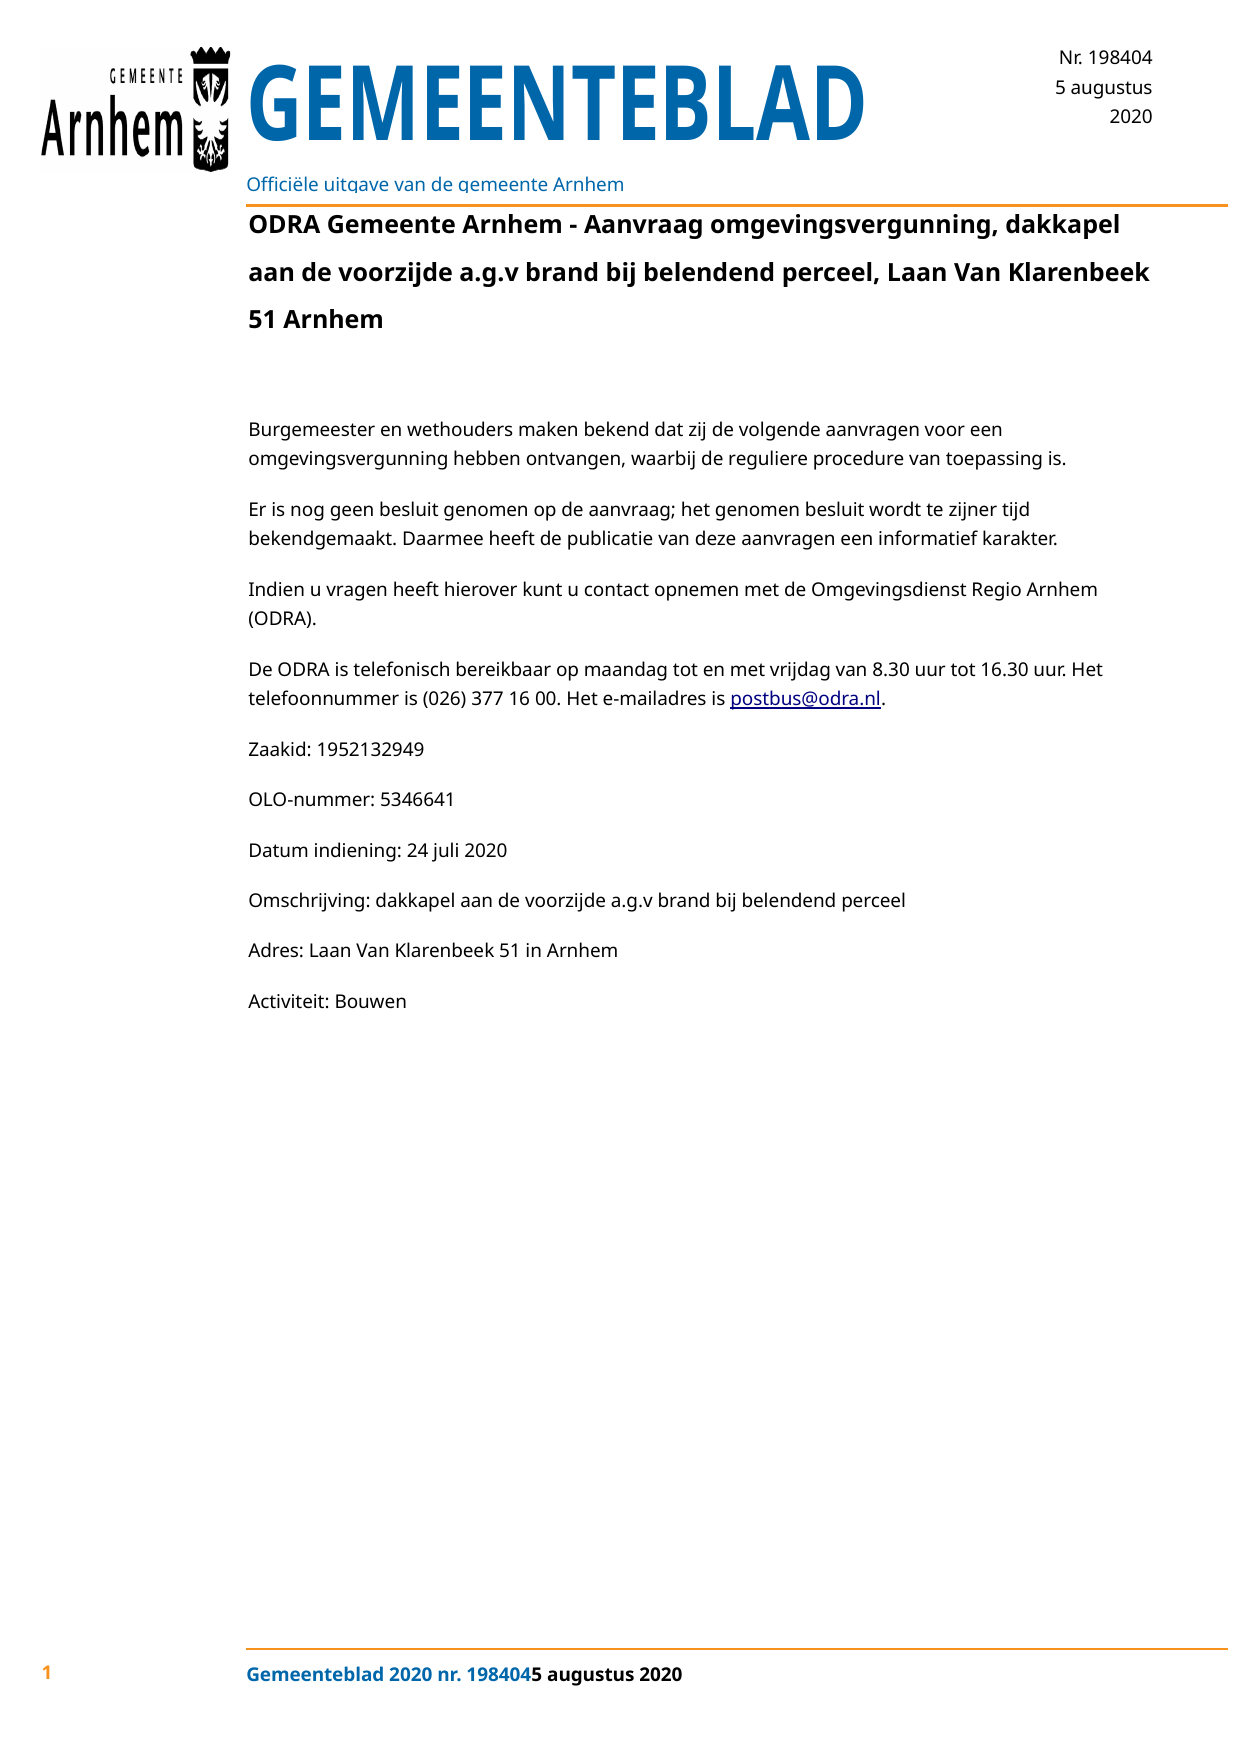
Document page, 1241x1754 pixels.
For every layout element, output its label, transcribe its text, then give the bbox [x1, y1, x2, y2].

text OLO-nummer: 5346641 [248, 786, 1152, 812]
text Indien u vragen heeft hierover kunt u contact opnemen met de Omgevingsdienst Regio Arnhem (ODRA). [248, 576, 1152, 631]
picture [41, 47, 231, 172]
text Activiteit: Bouwen [248, 988, 1152, 1014]
text Burgemeester en wethouders maken bekend dat zij de volgende aanvragen voor een omgevingsvergunning hebben ontvangen, waarbij de reguliere procedure van toepassing is. [248, 416, 1152, 471]
text Adres: Laan Van Klarenbeek 51 in Arnhem [248, 938, 1152, 963]
text Er is nog geen besluit genomen op de aanvraag; het genomen besluit wordt te zijner tijd bekendgemaakt. Daarmee heeft de publicatie van deze aanvragen een informatief karakter. [248, 496, 1152, 551]
text De ODRA is telefonisch bereikbaar op maandag tot en met vrijdag van 8.30 uur tot 16.30 uur. Het telefoonnummer is (026) 377 16 00. Het e-mailadres is postbus@odra.nl. [248, 656, 1152, 711]
text Datum indiening: 24 juli 2020 [248, 837, 1152, 862]
text Omschrijving: dakkapel aan de voorzijde a.g.v brand bij belendend perceel [248, 887, 1152, 913]
text ODRA Gemeente Arnhem - Aanvraag omgevingsvergunning, dakkapel aan de voorzijde a.g.v brand bij belendend perceel, Laan Van Klarenbeek 51 Arnhem [248, 207, 1152, 336]
text Zaakid: 1952132949 [248, 736, 1152, 762]
